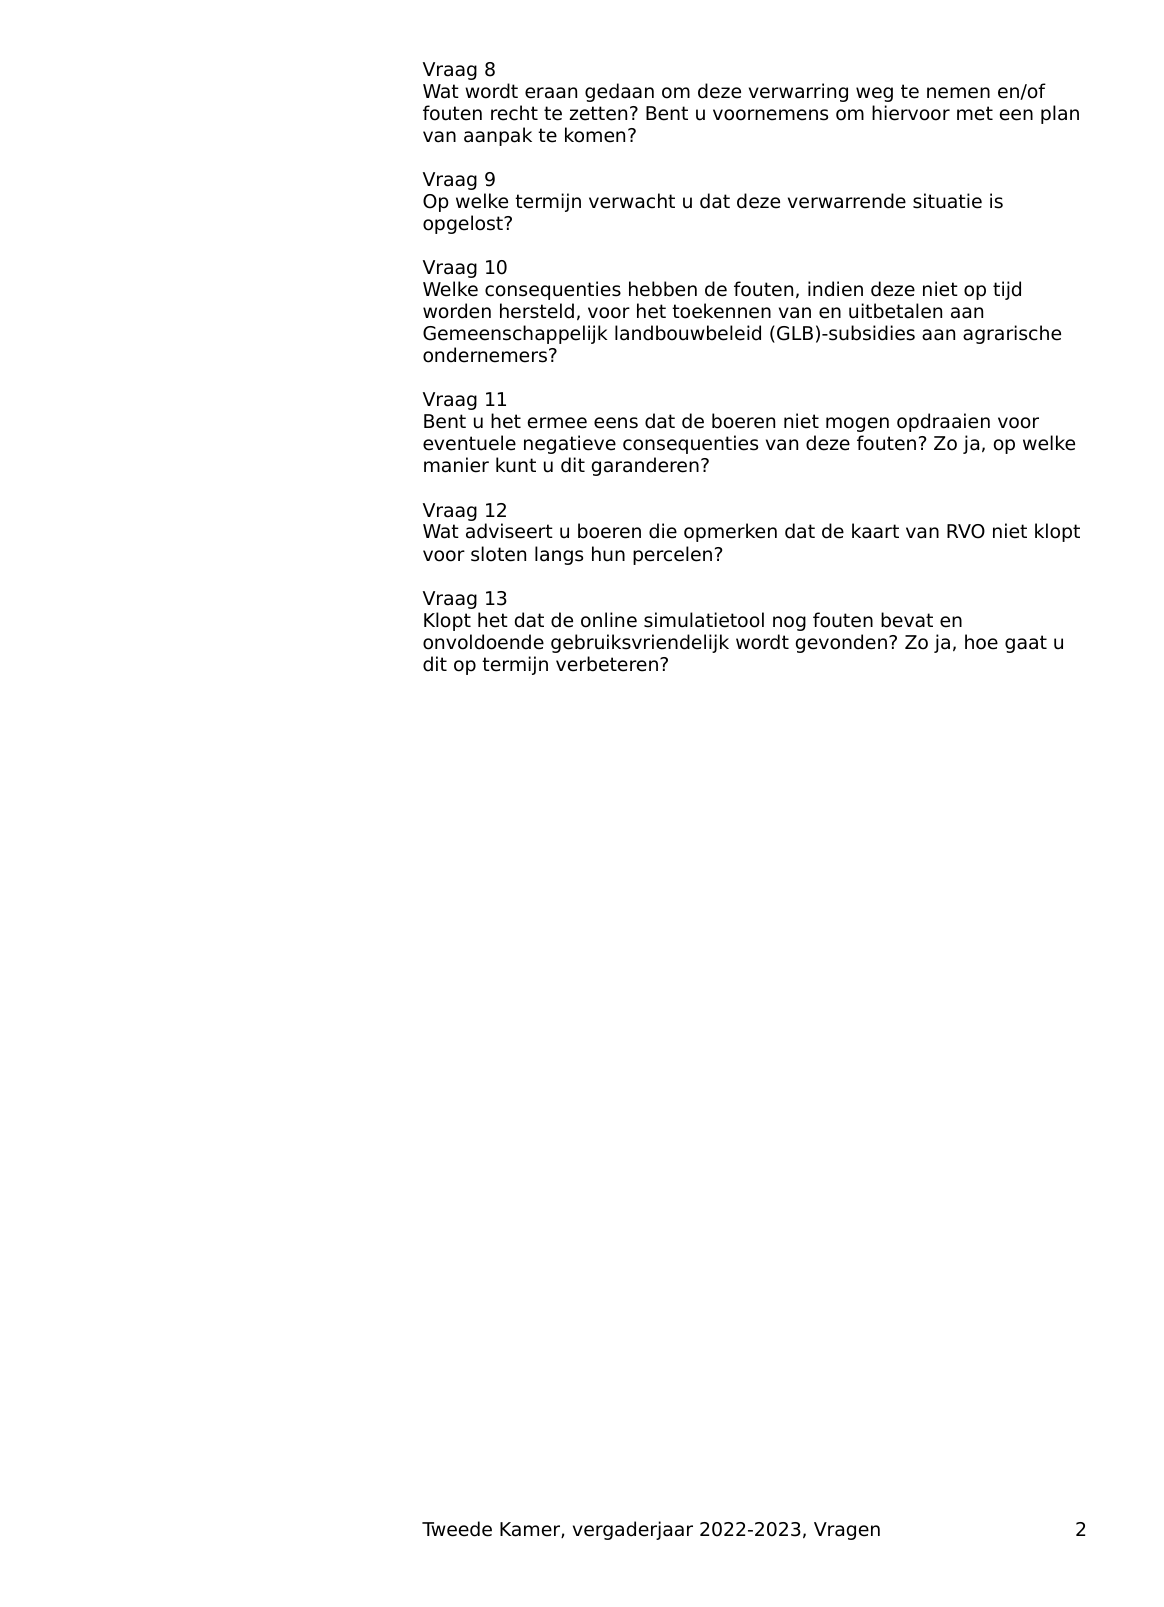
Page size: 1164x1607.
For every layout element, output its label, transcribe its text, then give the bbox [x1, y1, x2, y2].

text Vraag 13 [422, 588, 1087, 609]
text Welke consequenties hebben de fouten, indien deze niet op tijd worden hersteld, voor het toekennen van en uitbetalen aan Gemeenschappelijk landbouwbeleid (GLB)-subsidies aan agrarische ondernemers? [422, 279, 1087, 367]
text Vraag 12 [422, 499, 1087, 521]
text Bent u het ermee eens dat de boeren niet mogen opdraaien voor eventuele negatieve consequenties van deze fouten? Zo ja, op welke manier kunt u dit garanderen? [422, 411, 1087, 477]
text Op welke termijn verwacht u dat deze verwarrende situatie is opgelost? [422, 191, 1087, 235]
text Wat adviseert u boeren die opmerken dat de kaart van RVO niet klopt voor sloten langs hun percelen? [422, 521, 1087, 565]
text Vraag 11 [422, 389, 1087, 411]
text Wat wordt eraan gedaan om deze verwarring weg te nemen en/of fouten recht te zetten? Bent u voornemens om hiervoor met een plan van aanpak te komen? [422, 81, 1087, 147]
text Klopt het dat de online simulatietool nog fouten bevat en onvoldoende gebruiksvriendelijk wordt gevonden? Zo ja, hoe gaat u dit op termijn verbeteren? [422, 609, 1087, 676]
text Vraag 8 [422, 59, 1087, 81]
text Vraag 10 [422, 257, 1087, 279]
text Vraag 9 [422, 169, 1087, 191]
